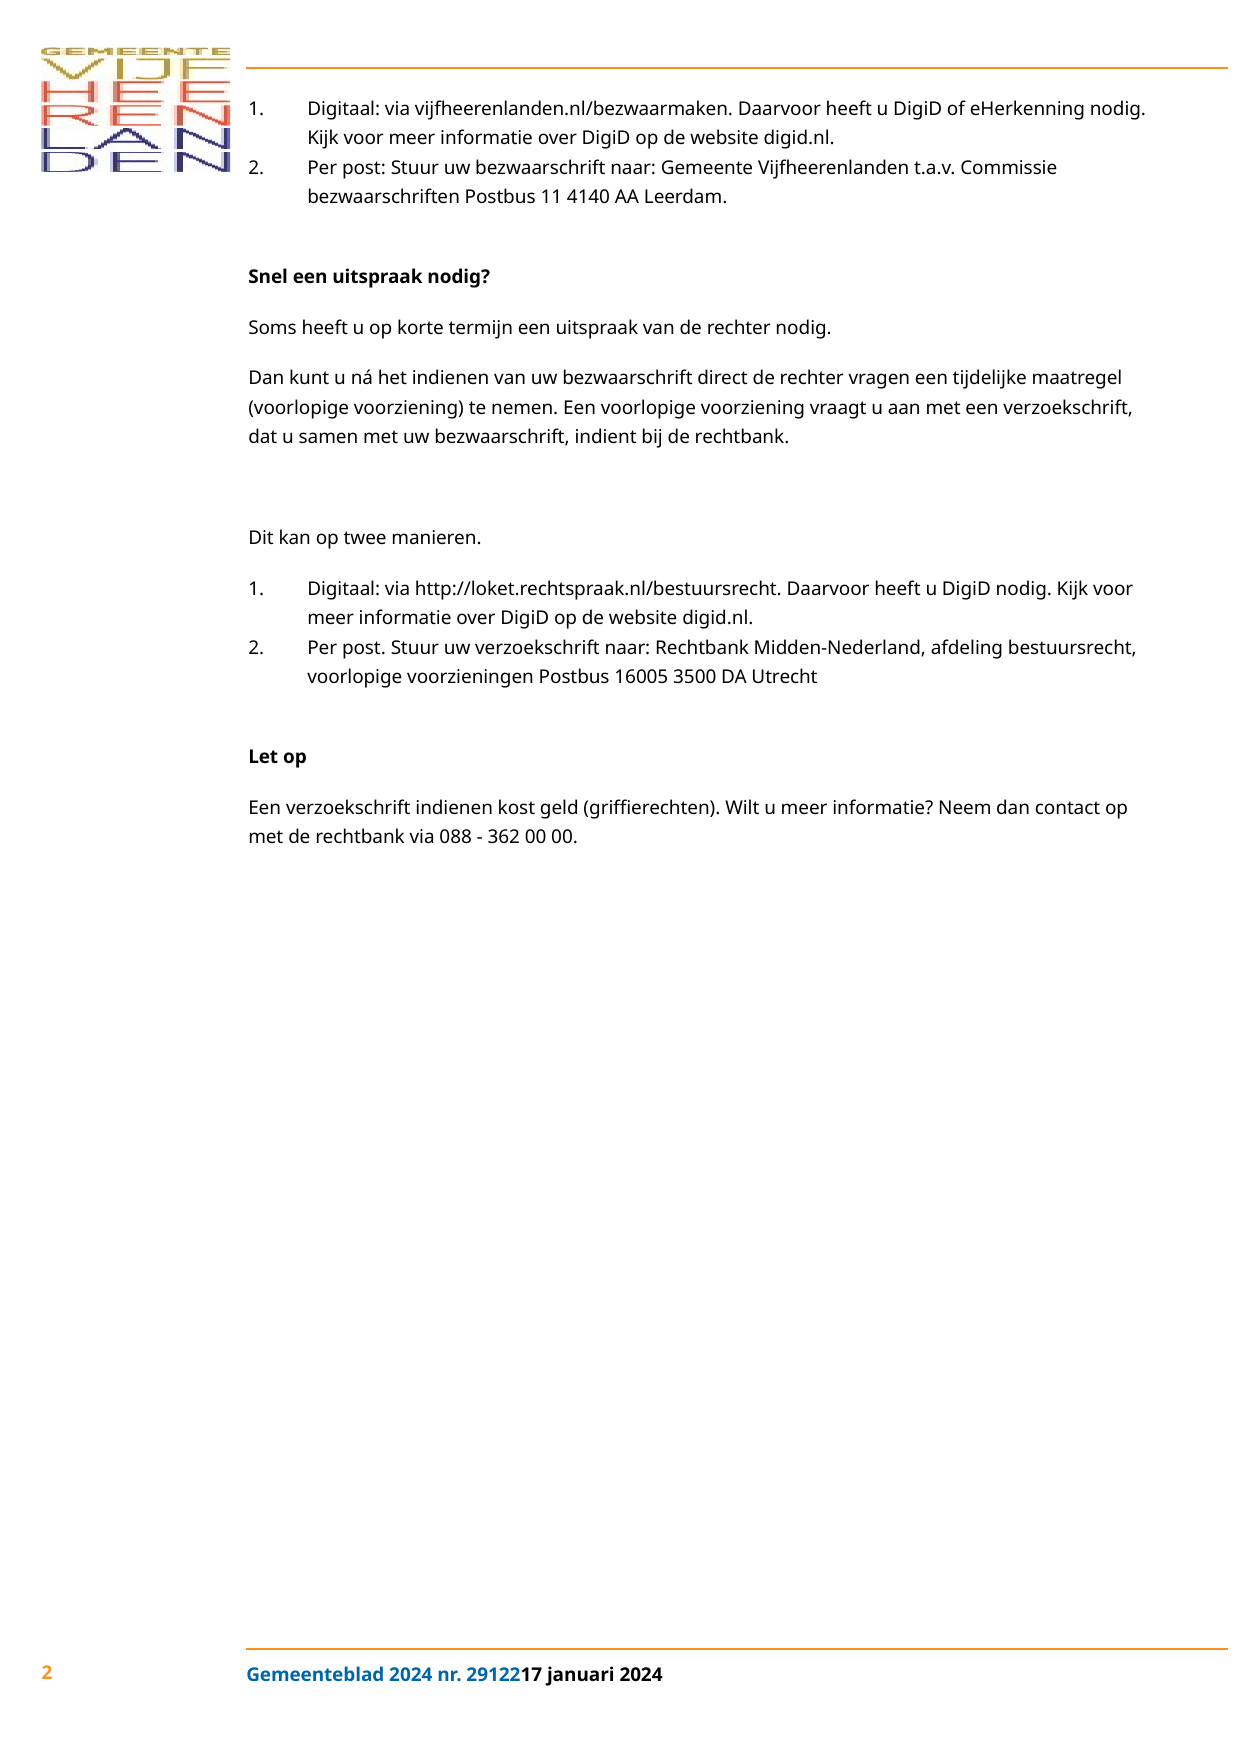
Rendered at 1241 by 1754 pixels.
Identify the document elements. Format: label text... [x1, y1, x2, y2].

list Per post. Stuur uw verzoekschrift naar: Rechtbank Midden-Nederland, afdeling bestuursrecht, voorlopige voorzieningen Postbus 16005 3500 DA Utrecht [248, 634, 1152, 689]
text Let op [248, 743, 1152, 769]
list Digitaal: via vijfheerenlanden.nl/bezwaarmaken. Daarvoor heeft u DigiD of eHerkenning nodig. Kijk voor meer informatie over DigiD op de website digid.nl. [248, 95, 1152, 150]
text Dan kunt u ná het indienen van uw bezwaarschrift direct de rechter vragen een tijdelijke maatregel (voorlopige voorziening) te nemen. Een voorlopige voorziening vraagt u aan met een verzoekschrift, dat u samen met uw bezwaarschrift, indient bij de rechtbank. [248, 364, 1152, 449]
text Snel een uitspraak nodig? [248, 263, 1152, 289]
text Soms heeft u op korte termijn een uitspraak van de rechter nodig. [248, 314, 1152, 340]
text Dit kan op twee manieren. [248, 524, 1152, 550]
picture [41, 47, 231, 172]
list Digitaal: via http://loket.rechtspraak.nl/bestuursrecht. Daarvoor heeft u DigiD nodig. Kijk voor meer informatie over DigiD op de website digid.nl. [248, 575, 1152, 630]
list Per post: Stuur uw bezwaarschrift naar: Gemeente Vijfheerenlanden t.a.v. Commissie bezwaarschriften Postbus 11 4140 AA Leerdam. [248, 154, 1152, 209]
text Een verzoekschrift indienen kost geld (griffierechten). Wilt u meer informatie? Neem dan contact op met de rechtbank via 088 - 362 00 00. [248, 794, 1152, 849]
